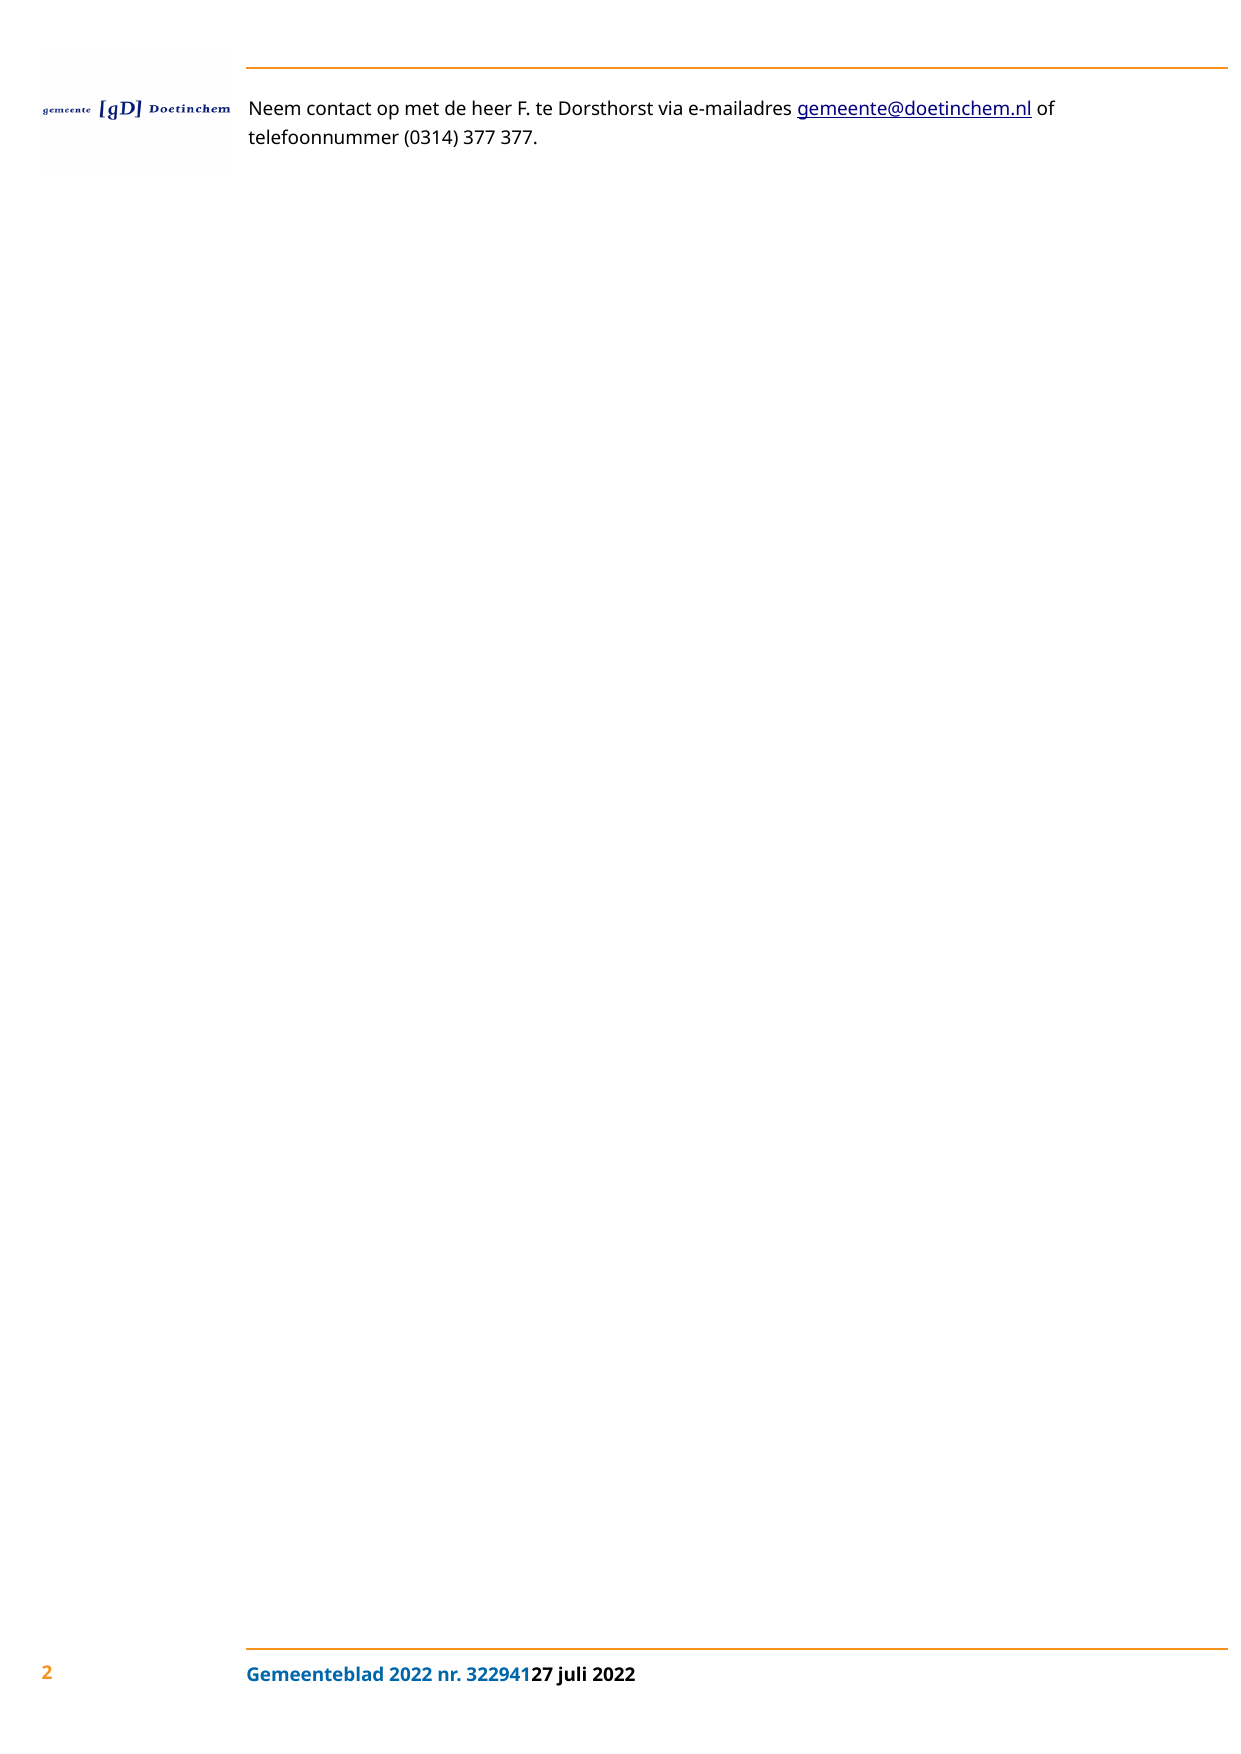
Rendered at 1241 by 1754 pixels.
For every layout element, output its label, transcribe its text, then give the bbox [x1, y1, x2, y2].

text Neem contact op met de heer F. te Dorsthorst via e-mailadres gemeente@doetinchem.nl of telefoonnummer (0314) 377 377. [248, 95, 1152, 150]
picture [41, 47, 231, 172]
